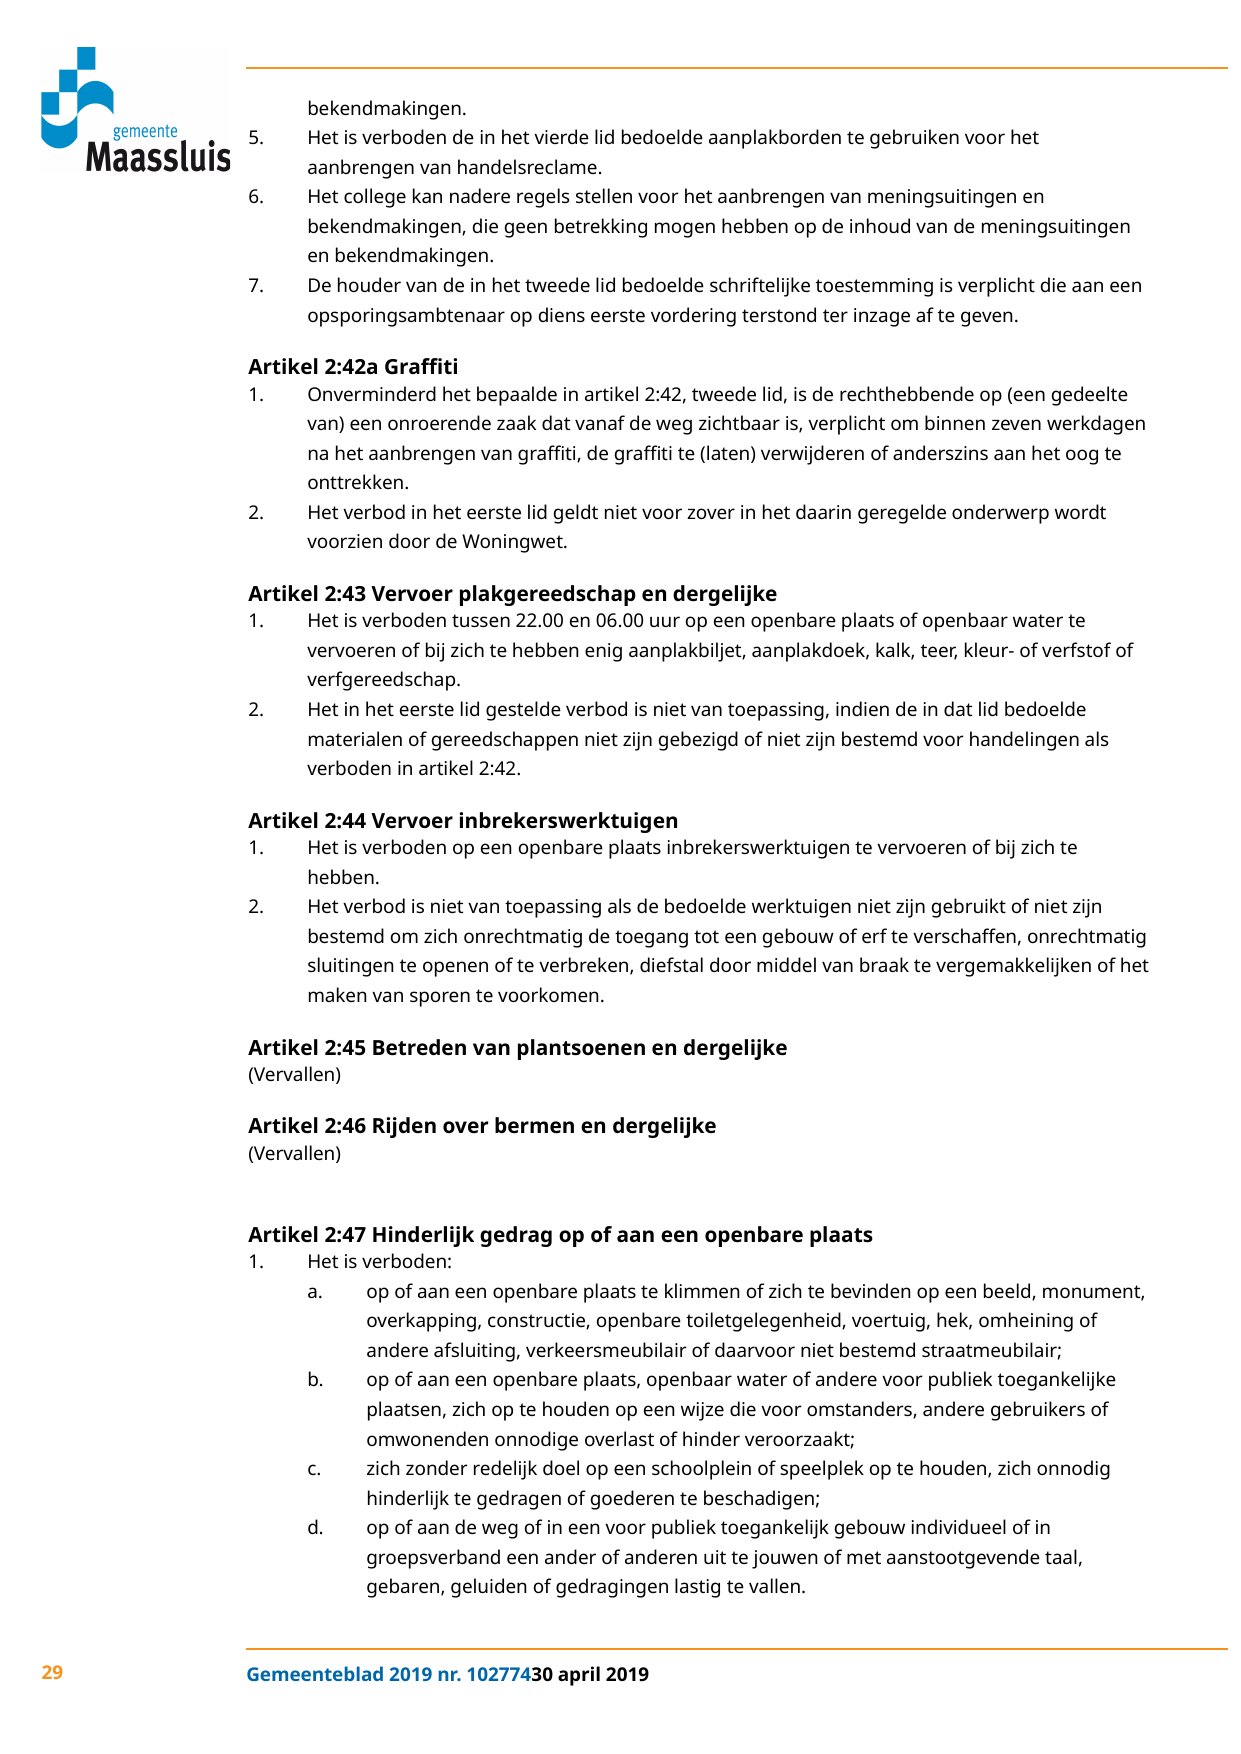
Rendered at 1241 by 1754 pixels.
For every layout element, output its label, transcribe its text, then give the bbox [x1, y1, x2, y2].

list Het college kan nadere regels stellen voor het aanbrengen van meningsuitingen en bekendmakingen, die geen betrekking mogen hebben op de inhoud van de meningsuitingen en bekendmakingen. [248, 183, 1152, 268]
text Artikel 2:42a Graffiti [248, 352, 1152, 381]
list op of aan een openbare plaats te klimmen of zich te bevinden op een beeld, monument, overkapping, constructie, openbare toiletgelegenheid, voertuig, hek, omheining of andere afsluiting, verkeersmeubilair of daarvoor niet bestemd straatmeubilair; [307, 1278, 1152, 1363]
text Artikel 2:47 Hinderlijk gedrag op of aan een openbare plaats [248, 1220, 1152, 1248]
text (Vervallen) [248, 1140, 1152, 1166]
list Het in het eerste lid gestelde verbod is niet van toepassing, indien de in dat lid bedoelde materialen of gereedschappen niet zijn gebezigd of niet zijn bestemd voor handelingen als verboden in artikel 2:42. [248, 696, 1152, 781]
list zich zonder redelijk doel op een schoolplein of speelplek op te houden, zich onnodig hinderlijk te gedragen of goederen te beschadigen; [307, 1455, 1152, 1511]
list Het is verboden: [248, 1248, 1152, 1274]
text (Vervallen) [248, 1061, 1152, 1087]
list Het is verboden de in het vierde lid bedoelde aanplakborden te gebruiken voor het aanbrengen van handelsreclame. [248, 124, 1152, 180]
list Onverminderd het bepaalde in artikel 2:42, tweede lid, is de rechthebbende op (een gedeelte van) een onroerende zaak dat vanaf de weg zichtbaar is, verplicht om binnen zeven werkdagen na het aanbrengen van graffiti, de graffiti te (laten) verwijderen of anderszins aan het oog te onttrekken. [248, 381, 1152, 495]
picture [41, 47, 231, 172]
list Het verbod in het eerste lid geldt niet voor zover in het daarin geregelde onderwerp wordt voorzien door de Woningwet. [248, 499, 1152, 554]
list Het is verboden op een openbare plaats inbrekerswerktuigen te vervoeren of bij zich te hebben. [248, 834, 1152, 889]
text Artikel 2:45 Betreden van plantsoenen en dergelijke [248, 1033, 1152, 1061]
picture [41, 47, 77, 92]
list Het verbod is niet van toepassing als de bedoelde werktuigen niet zijn gebruikt of niet zijn bestemd om zich onrechtmatig de toegang tot een gebouw of erf te verschaffen, onrechtmatig sluitingen te openen of te verbreken, diefstal door middel van braak te vergemakkelijken of het maken van sporen te voorkomen. [248, 893, 1152, 1008]
list op of aan de weg of in een voor publiek toegankelijk gebouw individueel of in groepsverband een ander of anderen uit te jouwen of met aanstootgevende taal, gebaren, geluiden of gedragingen lastig te vallen. [307, 1514, 1152, 1599]
list De houder van de in het tweede lid bedoelde schriftelijke toestemming is verplicht die aan een opsporingsambtenaar op diens eerste vordering terstond ter inzage af te geven. [248, 272, 1152, 328]
text Artikel 2:44 Vervoer inbrekerswerktuigen [248, 806, 1152, 834]
text Artikel 2:43 Vervoer plakgereedschap en dergelijke [248, 579, 1152, 607]
list bekendmakingen. [248, 95, 1152, 121]
text Artikel 2:46 Rijden over bermen en dergelijke [248, 1111, 1152, 1140]
list op of aan een openbare plaats, openbaar water of andere voor publiek toegankelijke plaatsen, zich op te houden op een wijze die voor omstanders, andere gebruikers of omwonenden onnodige overlast of hinder veroorzaakt; [307, 1367, 1152, 1452]
list Het is verboden tussen 22.00 en 06.00 uur op een openbare plaats of openbaar water te vervoeren of bij zich te hebben enig aanplakbiljet, aanplakdoek, kalk, teer, kleur- of verfstof of verfgereedschap. [248, 607, 1152, 692]
